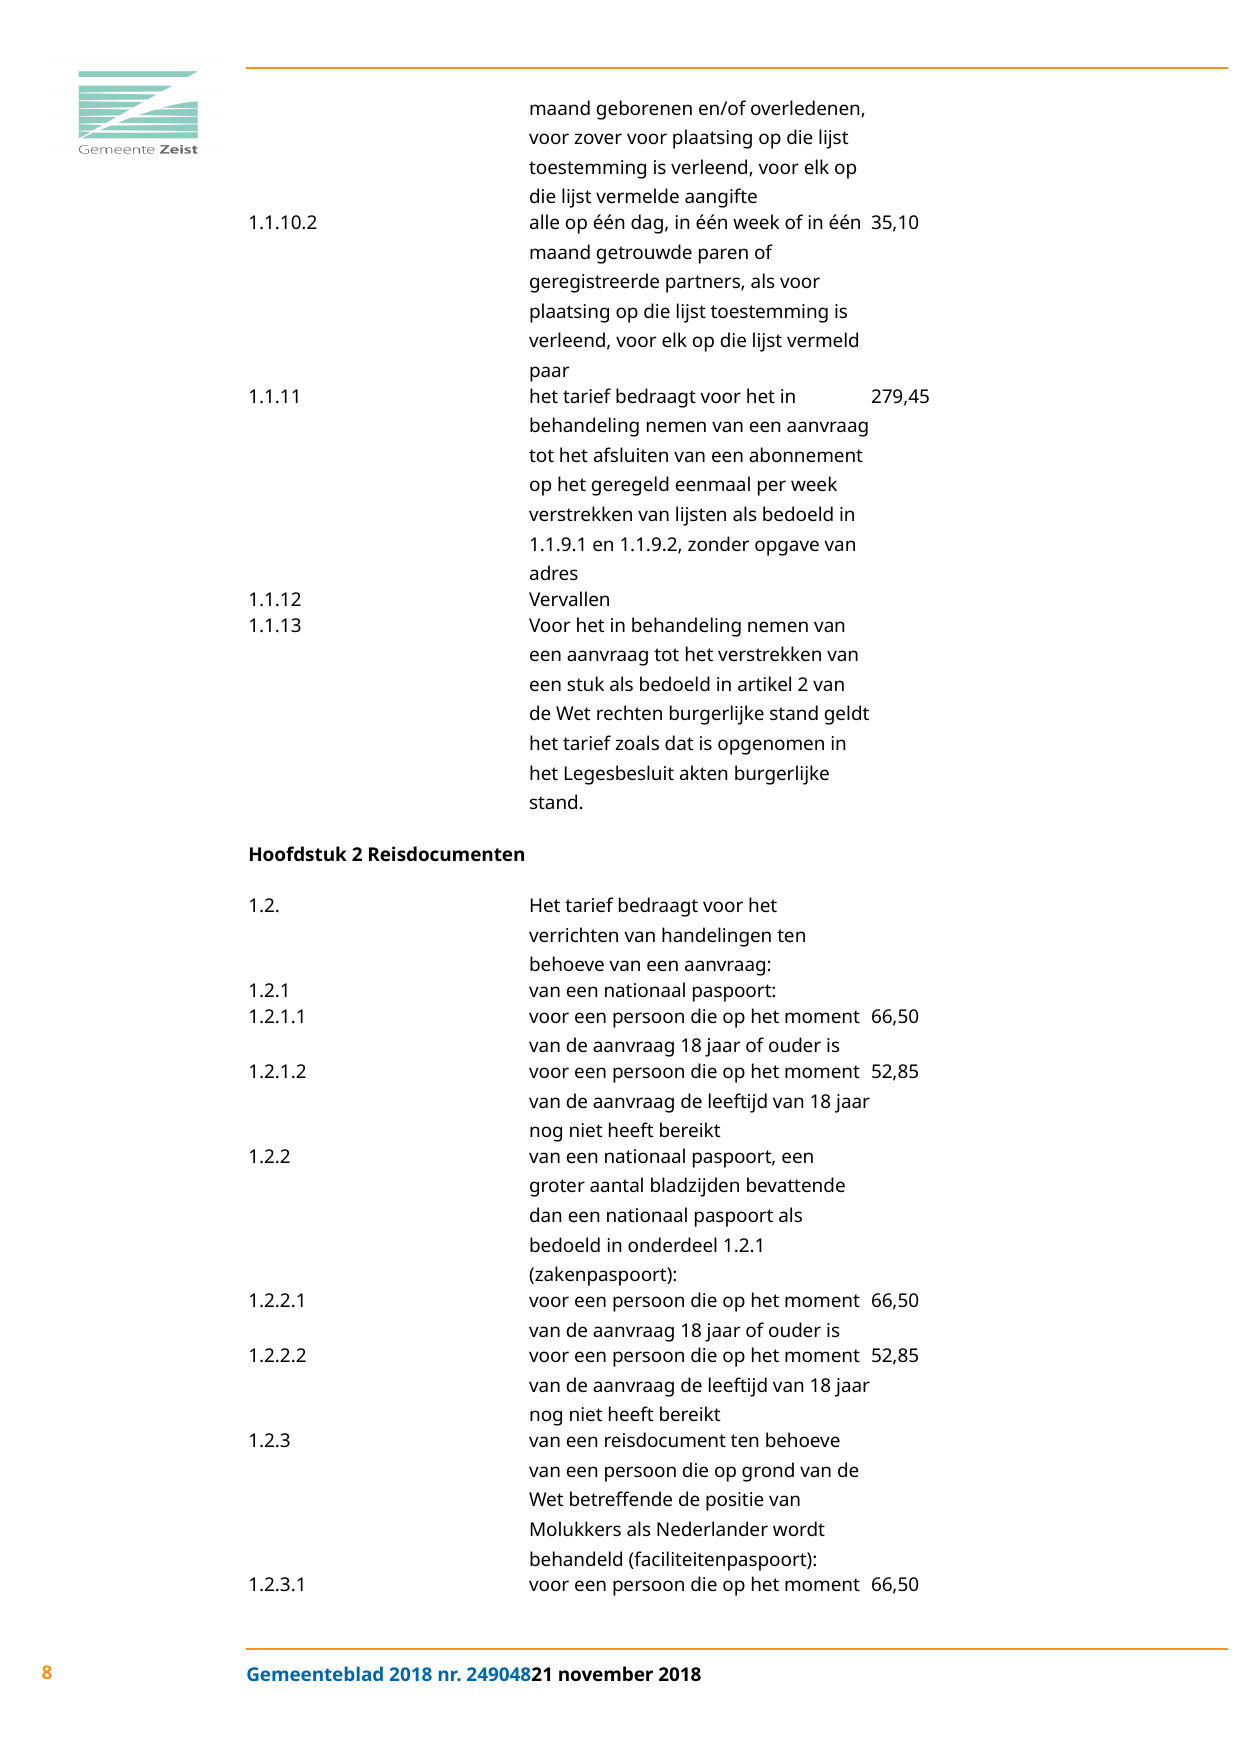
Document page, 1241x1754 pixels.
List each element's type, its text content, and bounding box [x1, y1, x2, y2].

table_cell van een nationaal paspoort, een groter aantal bladzijden bevattende dan een nationaal paspoort als bedoeld in onderdeel 1.2.1 (zakenpaspoort): [529, 1143, 871, 1287]
table_cell voor een persoon die op het moment van de aanvraag de leeftijd van 18 jaar nog niet heeft bereikt [529, 1058, 871, 1143]
table_cell [529, 867, 871, 892]
table_cell [248, 815, 529, 841]
table_cell maand geborenen en/of overledenen, voor zover voor plaatsing op die lijst toestemming is verleend, voor elk op die lijst vermelde aangifte [529, 95, 871, 209]
table_cell 1.2.1 [248, 977, 529, 1003]
table_cell Vervallen [529, 586, 871, 612]
table_cell 1.1.10.2 [248, 209, 529, 383]
table_cell van een reisdocument ten behoeve van een persoon die op grond van de Wet betreffende de positie van Molukkers als Nederlander wordt behandeld (faciliteitenpaspoort): [529, 1428, 871, 1571]
table_cell [871, 867, 1152, 892]
table_cell [248, 867, 529, 892]
table_cell 1.2.3.1 [248, 1571, 529, 1597]
table_cell 66,50 [871, 1287, 1152, 1342]
picture [41, 47, 231, 172]
table_cell 1.1.11 [248, 383, 529, 586]
table_cell voor een persoon die op het moment van de aanvraag de leeftijd van 18 jaar nog niet heeft bereikt [529, 1343, 871, 1427]
table_cell [871, 977, 1152, 1003]
table_cell Voor het in behandeling nemen van een aanvraag tot het verstrekken van een stuk als bedoeld in artikel 2 van de Wet rechten burgerlijke stand geldt het tarief zoals dat is opgenomen in het Legesbesluit akten burgerlijke stand. [529, 612, 871, 815]
table_cell 66,50 [871, 1003, 1152, 1058]
table_cell alle op één dag, in één week of in één maand getrouwde paren of geregistreerde partners, als voor plaatsing op die lijst toestemming is verleend, voor elk op die lijst vermeld paar [529, 209, 871, 383]
table_cell [871, 1428, 1152, 1571]
table_cell 1.1.13 [248, 612, 529, 815]
table_cell voor een persoon die op het moment van de aanvraag 18 jaar of ouder is [529, 1003, 871, 1058]
table_cell [871, 586, 1152, 612]
table_cell 35,10 [871, 209, 1152, 383]
table_cell Het tarief bedraagt voor het verrichten van handelingen ten behoeve van een aanvraag: [529, 892, 871, 977]
table_cell [871, 612, 1152, 815]
table_cell 66,50 [871, 1571, 1152, 1597]
table_cell 1.2.3 [248, 1428, 529, 1571]
table_cell 1.2.1.2 [248, 1058, 529, 1143]
table_cell van een nationaal paspoort: [529, 977, 871, 1003]
table_cell 1.2.2.2 [248, 1343, 529, 1427]
table_cell 52,85 [871, 1058, 1152, 1143]
table_cell [871, 95, 1152, 209]
table_cell 1.2. [248, 892, 529, 977]
table_cell 1.1.12 [248, 586, 529, 612]
table_cell [529, 815, 871, 841]
table_cell voor een persoon die op het moment van de aanvraag 18 jaar of ouder is [529, 1287, 871, 1342]
table_cell Hoofdstuk 2 Reisdocumenten [248, 841, 1152, 867]
table_cell 52,85 [871, 1343, 1152, 1427]
table_cell 1.2.2.1 [248, 1287, 529, 1342]
table_cell 1.2.1.1 [248, 1003, 529, 1058]
table_cell [871, 1143, 1152, 1287]
table_cell 279,45 [871, 383, 1152, 586]
table_cell het tarief bedraagt voor het in behandeling nemen van een aanvraag tot het afsluiten van een abonnement op het geregeld eenmaal per week verstrekken van lijsten als bedoeld in 1.1.9.1 en 1.1.9.2, zonder opgave van adres [529, 383, 871, 586]
table_cell [871, 815, 1152, 841]
table_cell [248, 95, 529, 209]
table_cell voor een persoon die op het moment [529, 1571, 871, 1597]
table_cell 1.2.2 [248, 1143, 529, 1287]
table_cell [871, 892, 1152, 977]
